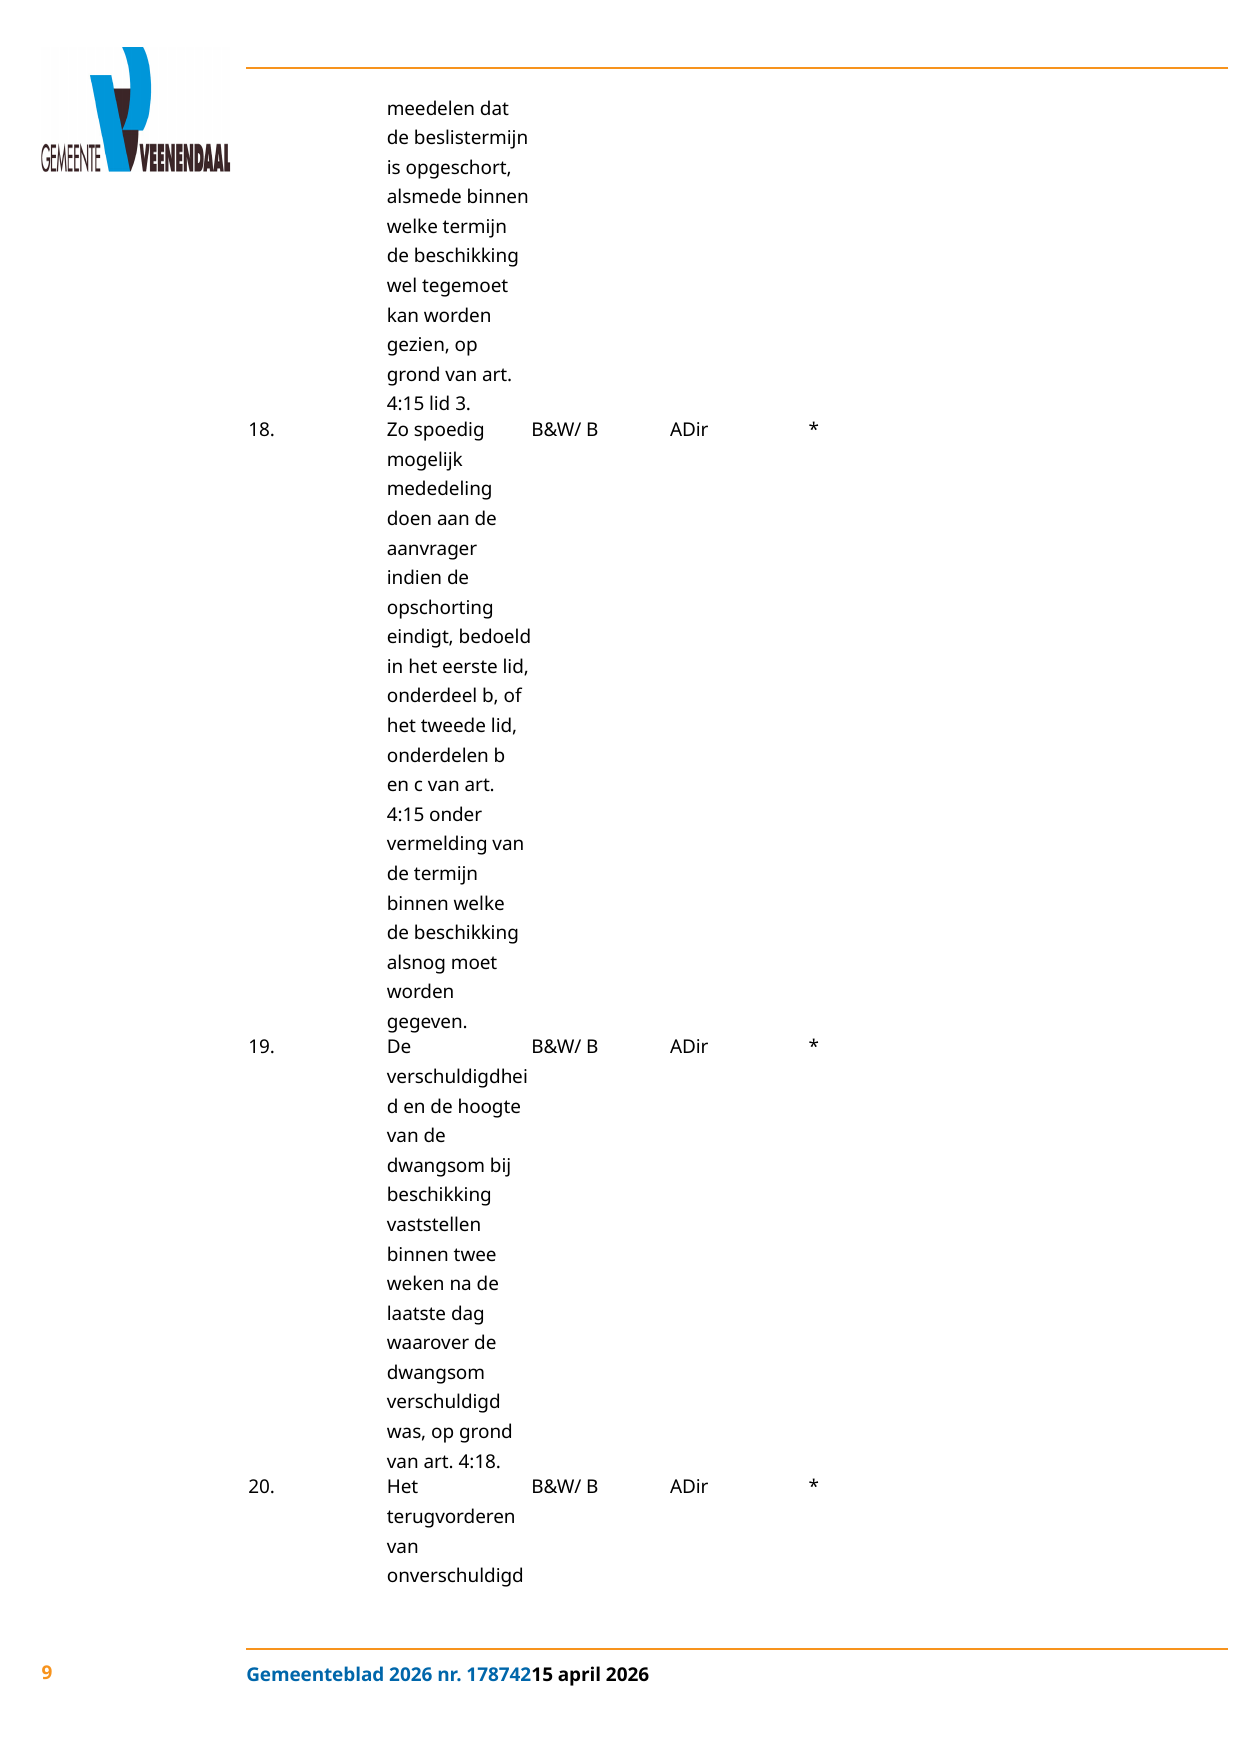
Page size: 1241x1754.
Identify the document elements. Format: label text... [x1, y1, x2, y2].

table_cell Het terugvorderen van onverschuldigd [387, 1474, 531, 1588]
table_cell B&W/ B [531, 1034, 670, 1474]
table_cell B&W/ B [531, 1474, 670, 1588]
table_cell ADir [670, 1034, 808, 1474]
table_cell [947, 416, 1152, 1034]
table_cell Zo spoedig mogelijk mededeling doen aan de aanvrager indien de opschorting eindigt, bedoeld in het eerste lid, onderdeel b, of het tweede lid, onderdelen b en c van art. 4:15 onder vermelding van de termijn binnen welke de beschikking alsnog moet worden gegeven. [387, 416, 531, 1034]
table_cell meedelen dat de beslistermijn is opgeschort, alsmede binnen welke termijn de beschikking wel tegemoet kan worden gezien, op grond van art. 4:15 lid 3. [387, 95, 531, 416]
table_cell * [808, 1474, 947, 1588]
table_cell [248, 95, 387, 416]
table_cell ADir [670, 1474, 808, 1588]
table_cell [531, 95, 670, 416]
table_cell [947, 1474, 1152, 1588]
picture [123, 47, 231, 172]
table_cell B&W/ B [531, 416, 670, 1034]
table_cell [670, 95, 808, 416]
picture [41, 47, 130, 172]
table_cell [947, 95, 1152, 416]
table_cell 19. [248, 1034, 387, 1474]
table_cell * [808, 416, 947, 1034]
table_cell De verschuldigdheid en de hoogte van de dwangsom bij beschikking vaststellen binnen twee weken na de laatste dag waarover de dwangsom verschuldigd was, op grond van art. 4:18. [387, 1034, 531, 1474]
table_cell [808, 95, 947, 416]
table_cell ADir [670, 416, 808, 1034]
table_cell 18. [248, 416, 387, 1034]
table_cell * [808, 1034, 947, 1474]
table_cell 20. [248, 1474, 387, 1588]
table_cell [947, 1034, 1152, 1474]
